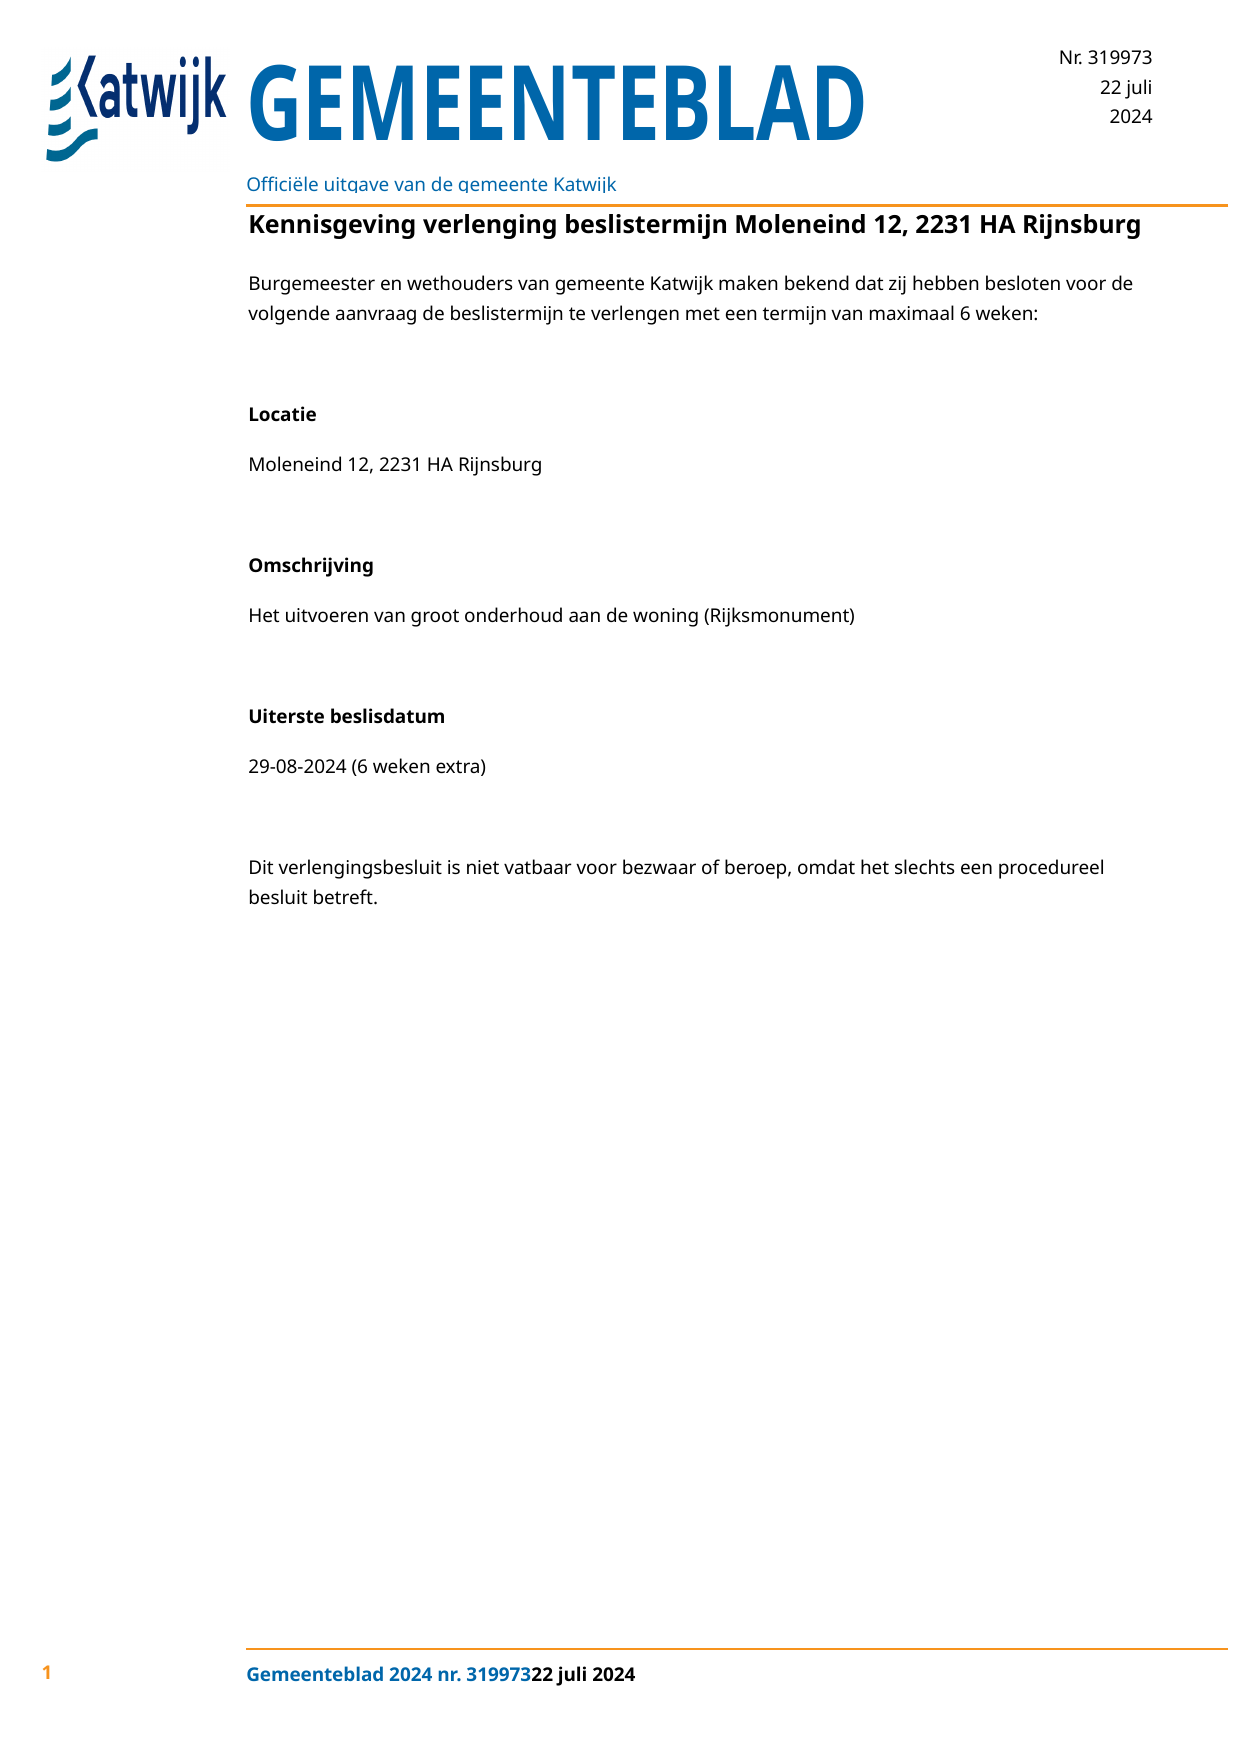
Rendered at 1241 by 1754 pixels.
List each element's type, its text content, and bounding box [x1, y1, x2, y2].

text Locatie [248, 401, 1152, 426]
text Omschrijving [248, 552, 1152, 578]
picture [41, 47, 231, 172]
text Uiterste beslisdatum [248, 703, 1152, 729]
text Dit verlengingsbesluit is niet vatbaar voor bezwaar of beroep, omdat het slechts een procedureel besluit betreft. [248, 854, 1152, 910]
text Burgemeester en wethouders van gemeente Katwijk maken bekend dat zij hebben besloten voor de volgende aanvraag de beslistermijn te verlengen met een termijn van maximaal 6 weken: [248, 270, 1152, 326]
text 29-08-2024 (6 weken extra) [248, 754, 1152, 779]
text Moleneind 12, 2231 HA Rijnsburg [248, 451, 1152, 477]
text Kennisgeving verlenging beslistermijn Moleneind 12, 2231 HA Rijnsburg [248, 207, 1152, 241]
text Het uitvoeren van groot onderhoud aan de woning (Rijksmonument) [248, 602, 1152, 628]
